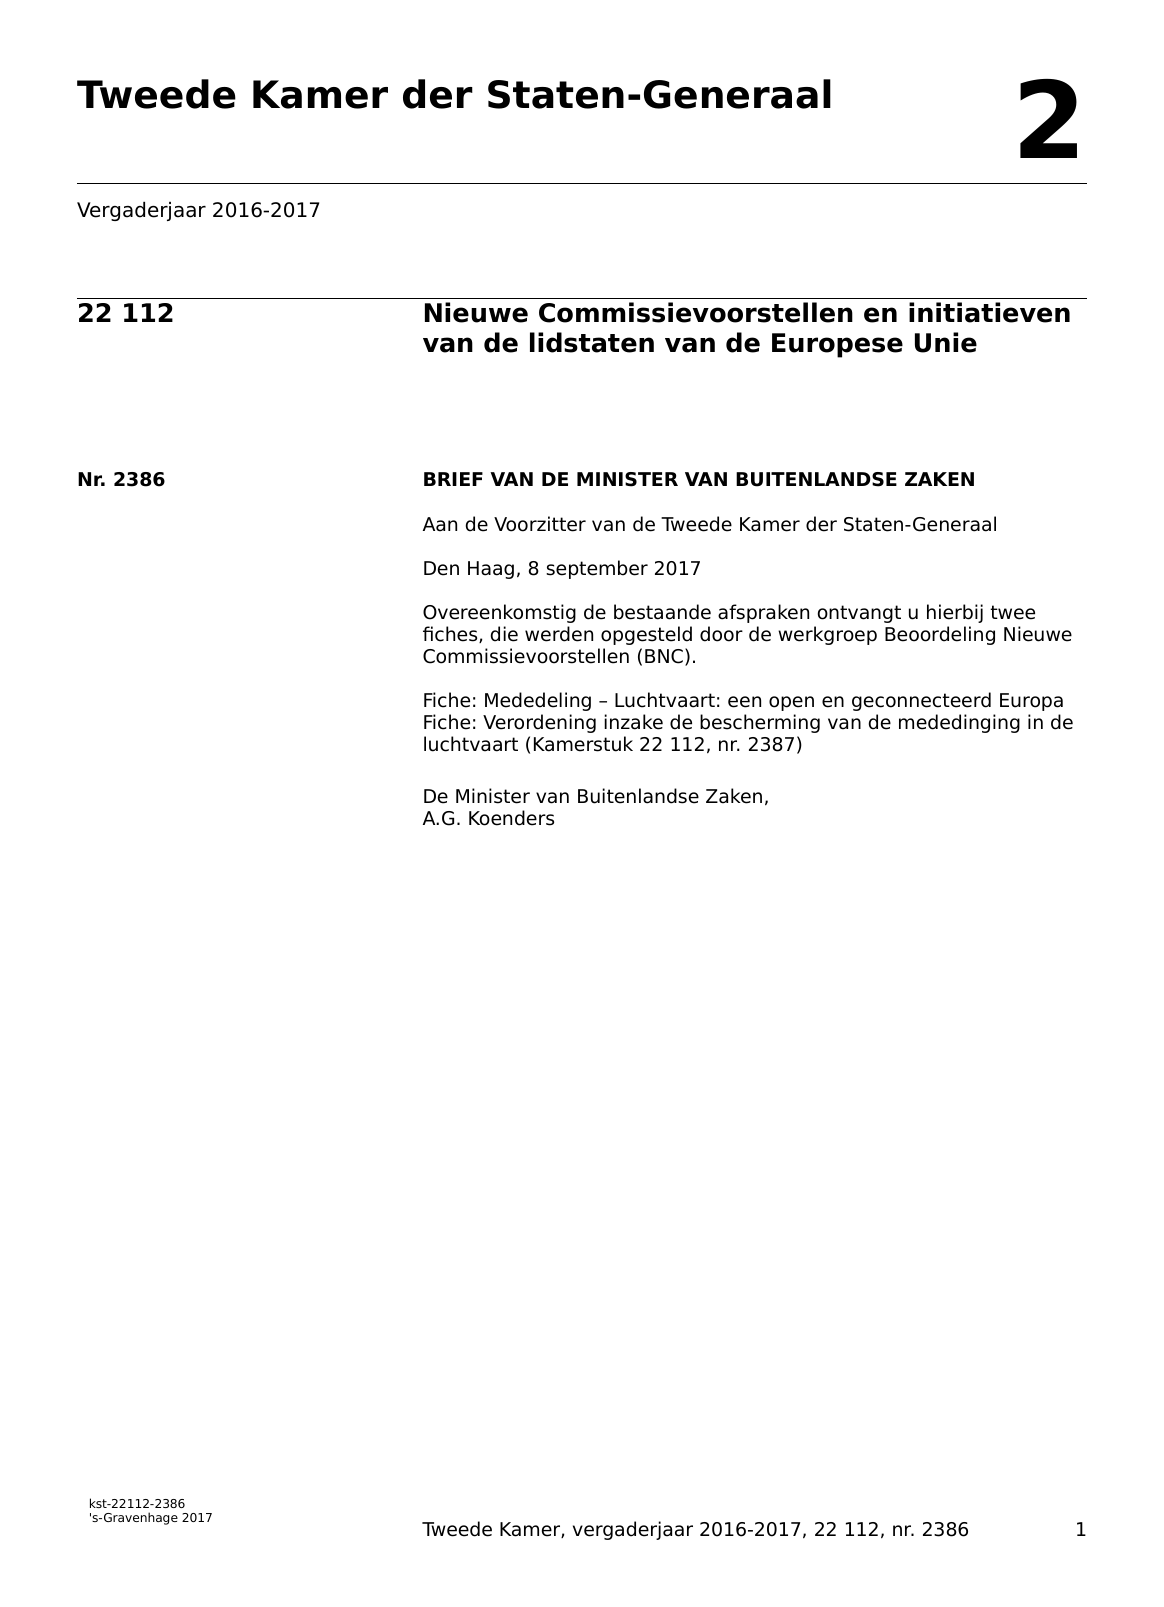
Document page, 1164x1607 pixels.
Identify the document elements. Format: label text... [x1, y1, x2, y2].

text De Minister van Buitenlandse Zaken, A.G. Koenders [422, 786, 1087, 830]
table_header Tweede Kamer der Staten-Generaal [77, 59, 886, 183]
text Fiche: Mededeling – Luchtvaart: een open en geconnecteerd Europa [422, 690, 1087, 712]
text Fiche: Verordening inzake de bescherming van de mededinging in de luchtvaart (Kamerstuk 22 112, nr. 2387) [422, 712, 1087, 756]
subtitle 22 112 Nieuwe Commissievoorstellen en initiatieven van de lidstaten van de Europese Unie [77, 299, 1087, 358]
subtitle Nr. 2386 BRIEF VAN DE MINISTER VAN BUITENLANDSE ZAKEN [77, 469, 1087, 491]
text kst-22112-2386 [88, 1497, 323, 1511]
text Aan de Voorzitter van de Tweede Kamer der Staten-Generaal [422, 513, 1087, 536]
table_cell Vergaderjaar 2016-2017 [77, 184, 1087, 298]
text Overeenkomstig de bestaande afspraken ontvangt u hierbij twee fiches, die werden opgesteld door de werkgroep Beoordeling Nieuwe Commissievoorstellen (BNC). [422, 602, 1087, 668]
table_header 2 [886, 59, 1087, 183]
text Den Haag, 8 september 2017 [422, 558, 1087, 580]
text 's-Gravenhage 2017 [88, 1511, 323, 1525]
